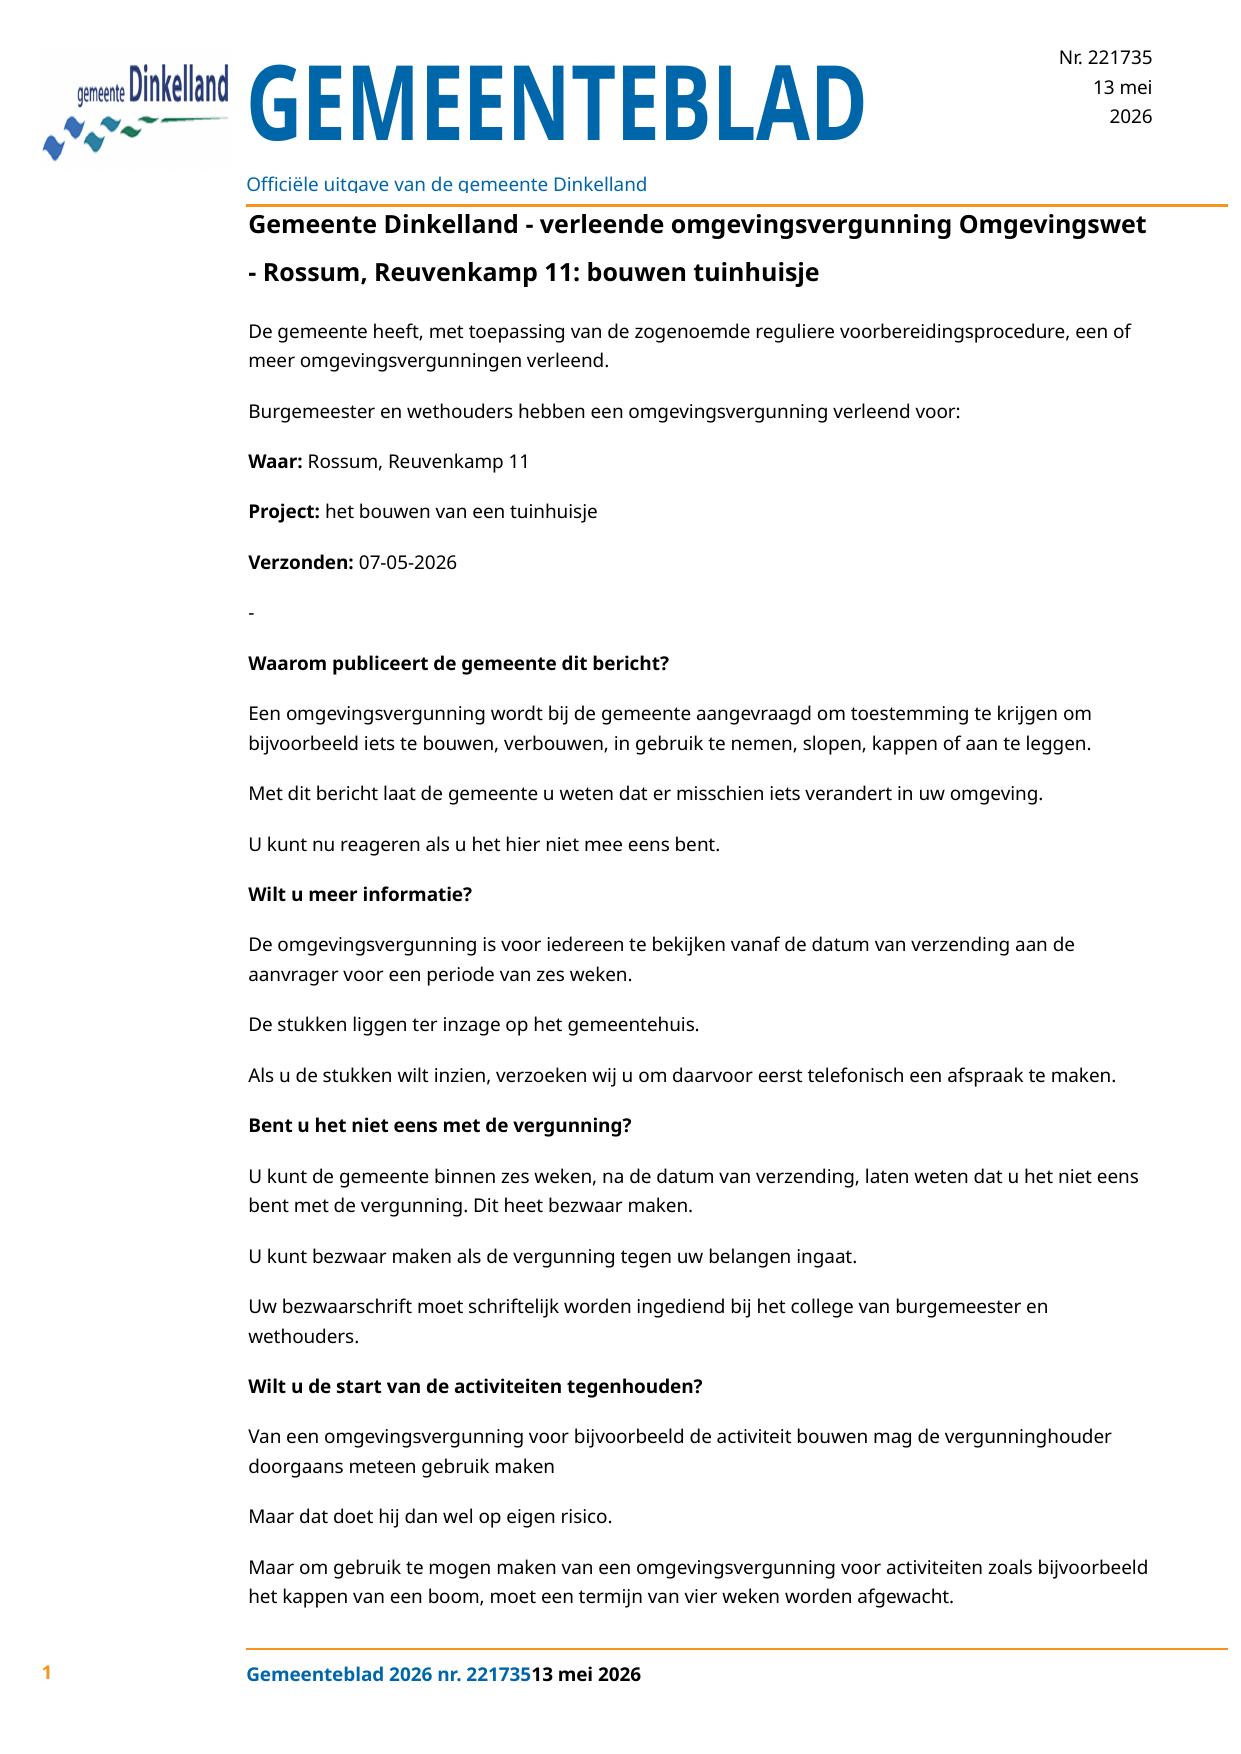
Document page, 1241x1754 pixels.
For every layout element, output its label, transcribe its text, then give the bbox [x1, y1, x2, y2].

text De gemeente heeft, met toepassing van de zogenoemde reguliere voorbereidingsprocedure, een of meer omgevingsvergunningen verleend. [248, 318, 1152, 373]
text Project: het bouwen van een tuinhuisje [248, 499, 1152, 524]
text Wilt u meer informatie? [248, 881, 1152, 907]
text Waar: Rossum, Reuvenkamp 11 [248, 448, 1152, 474]
text Wilt u de start van de activiteiten tegenhouden? [248, 1373, 1152, 1399]
text Waarom publiceert de gemeente dit bericht? [248, 650, 1152, 676]
text U kunt nu reageren als u het hier niet mee eens bent. [248, 831, 1152, 857]
picture [41, 47, 231, 172]
text De omgevingsvergunning is voor iedereen te bekijken vanaf de datum van verzending aan de aanvrager voor een periode van zes weken. [248, 932, 1152, 987]
text Met dit bericht laat de gemeente u weten dat er misschien iets verandert in uw omgeving. [248, 780, 1152, 806]
text Uw bezwaarschrift moet schriftelijk worden ingediend bij het college van burgemeester en wethouders. [248, 1293, 1152, 1349]
text Bent u het niet eens met de vergunning? [248, 1112, 1152, 1138]
text U kunt bezwaar maken als de vergunning tegen uw belangen ingaat. [248, 1243, 1152, 1269]
text - [248, 599, 1152, 625]
text Gemeente Dinkelland - verleende omgevingsvergunning Omgevingswet - Rossum, Reuvenkamp 11: bouwen tuinhuisje [248, 207, 1152, 288]
text Als u de stukken wilt inzien, verzoeken wij u om daarvoor eerst telefonisch een afspraak te maken. [248, 1062, 1152, 1088]
text Maar dat doet hij dan wel op eigen risico. [248, 1504, 1152, 1529]
text Burgemeester en wethouders hebben een omgevingsvergunning verleend voor: [248, 398, 1152, 424]
text De stukken liggen ter inzage op het gemeentehuis. [248, 1012, 1152, 1037]
text Van een omgevingsvergunning voor bijvoorbeeld de activiteit bouwen mag de vergunninghouder doorgaans meteen gebruik maken [248, 1424, 1152, 1479]
text U kunt de gemeente binnen zes weken, na de datum van verzending, laten weten dat u het niet eens bent met de vergunning. Dit heet bezwaar maken. [248, 1163, 1152, 1218]
text Een omgevingsvergunning wordt bij de gemeente aangevraagd om toestemming te krijgen om bijvoorbeeld iets te bouwen, verbouwen, in gebruik te nemen, slopen, kappen of aan te leggen. [248, 700, 1152, 756]
text Maar om gebruik te mogen maken van een omgevingsvergunning voor activiteiten zoals bijvoorbeeld het kappen van een boom, moet een termijn van vier weken worden afgewacht. [248, 1554, 1152, 1609]
text Verzonden: 07-05-2026 [248, 549, 1152, 575]
